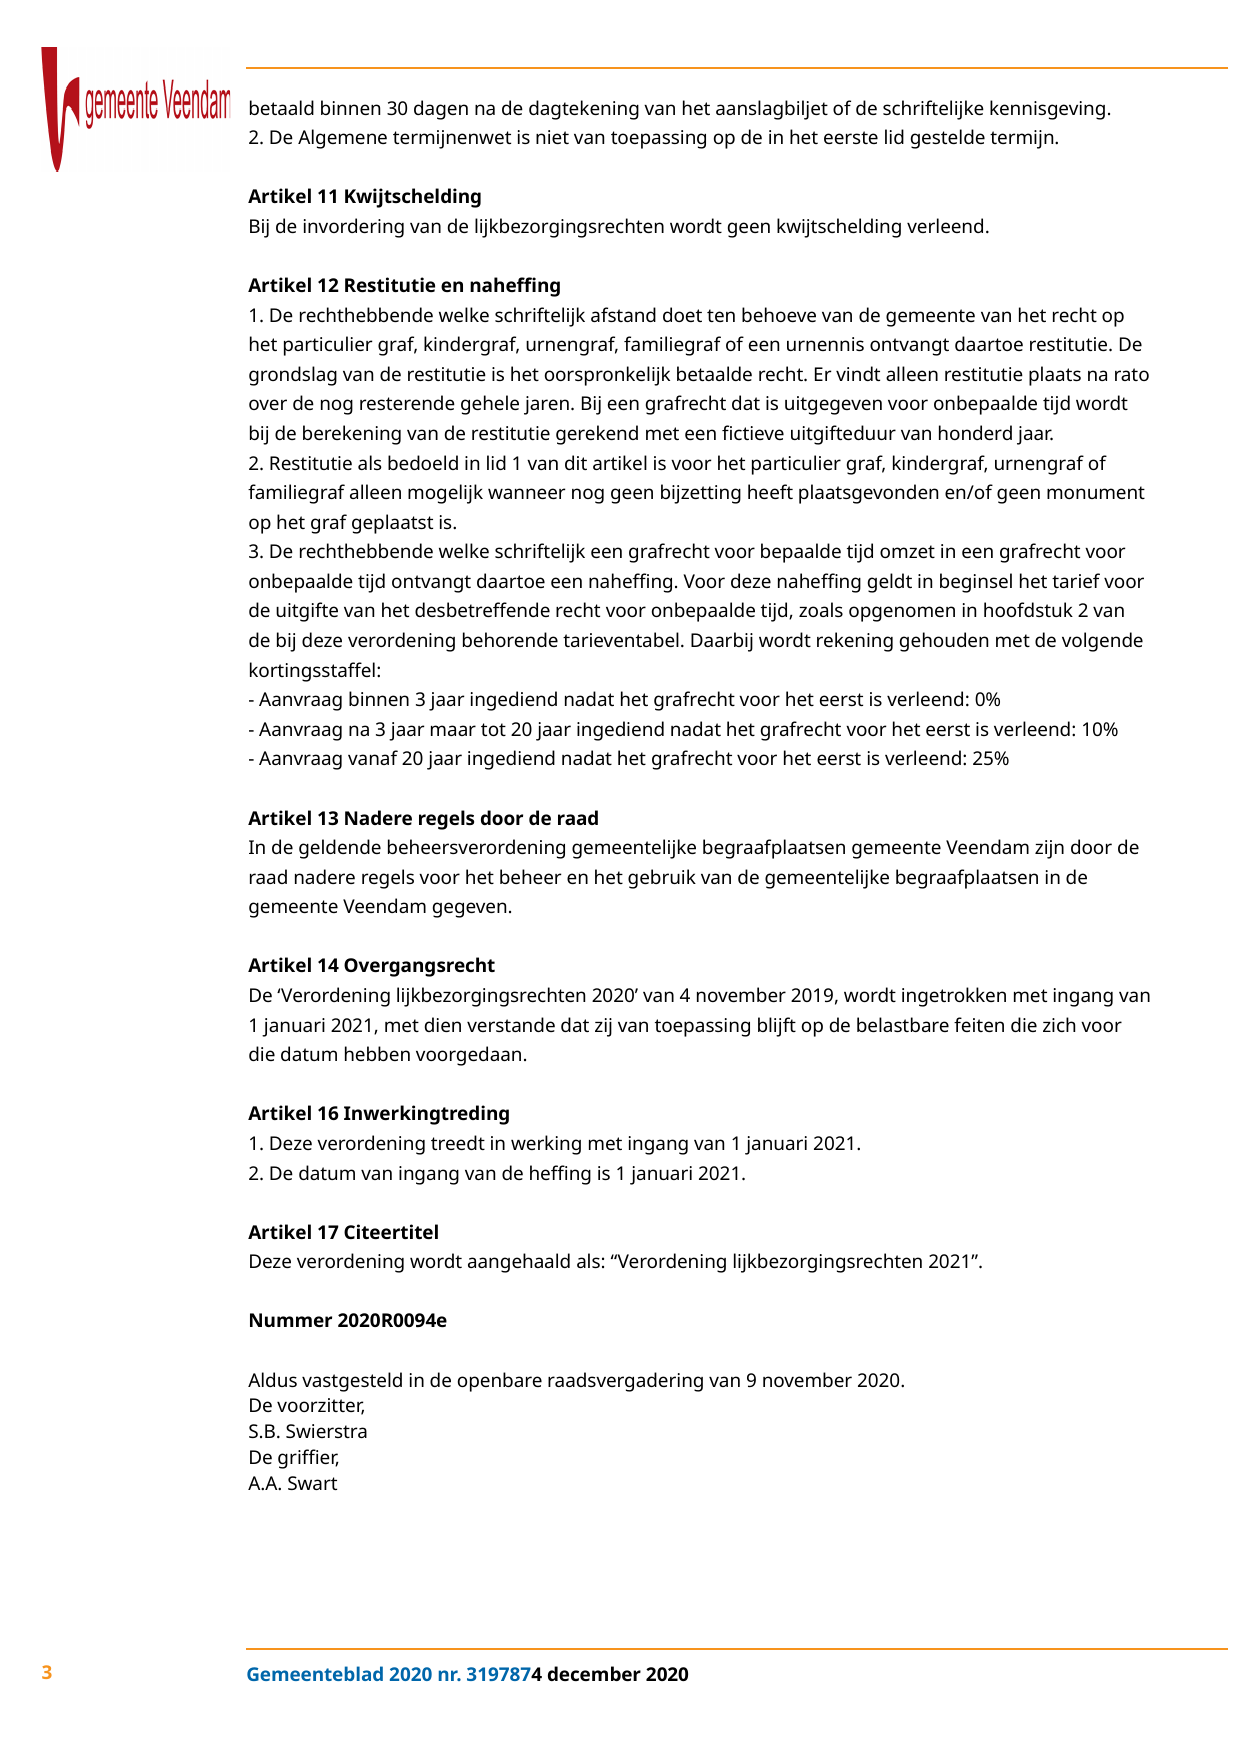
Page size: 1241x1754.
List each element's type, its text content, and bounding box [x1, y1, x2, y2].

text - Aanvraag vanaf 20 jaar ingediend nadat het grafrecht voor het eerst is verleend: 25% [248, 746, 1152, 771]
text De griffier, [248, 1444, 1152, 1470]
text S.B. Swierstra [248, 1418, 1152, 1444]
text - Aanvraag binnen 3 jaar ingediend nadat het grafrecht voor het eerst is verleend: 0% [248, 686, 1152, 712]
text 1. Deze verordening treedt in werking met ingang van 1 januari 2021. [248, 1130, 1152, 1156]
text Artikel 14 Overgangsrecht [248, 953, 1152, 978]
text 2. Restitutie als bedoeld in lid 1 van dit artikel is voor het particulier graf, kindergraf, urnengraf of familiegraf alleen mogelijk wanneer nog geen bijzetting heeft plaatsgevonden en/of geen monument op het graf geplaatst is. [248, 450, 1152, 535]
text 1. De rechthebbende welke schriftelijk afstand doet ten behoeve van de gemeente van het recht op het particulier graf, kindergraf, urnengraf, familiegraf of een urnennis ontvangt daartoe restitutie. De grondslag van de restitutie is het oorspronkelijk betaalde recht. Er vindt alleen restitutie plaats na rato over de nog resterende gehele jaren. Bij een grafrecht dat is uitgegeven voor onbepaalde tijd wordt bij de berekening van de restitutie gerekend met een fictieve uitgifteduur van honderd jaar. [248, 302, 1152, 446]
text Aldus vastgesteld in de openbare raadsvergadering van 9 november 2020. [248, 1367, 1152, 1393]
text betaald binnen 30 dagen na de dagtekening van het aanslagbiljet of de schriftelijke kennisgeving. [248, 95, 1152, 121]
text Artikel 16 Inwerkingtreding [248, 1101, 1152, 1126]
text Artikel 17 Citeertitel [248, 1219, 1152, 1245]
text Nummer 2020R0094e [248, 1308, 1152, 1333]
text Artikel 11 Kwijtschelding [248, 183, 1152, 209]
text A.A. Swart [248, 1470, 1152, 1496]
text De voorzitter, [248, 1393, 1152, 1418]
text - Aanvraag na 3 jaar maar tot 20 jaar ingediend nadat het grafrecht voor het eerst is verleend: 10% [248, 716, 1152, 742]
text 2. De Algemene termijnenwet is niet van toepassing op de in het eerste lid gestelde termijn. [248, 124, 1152, 150]
picture [41, 47, 231, 172]
text 2. De datum van ingang van de heffing is 1 januari 2021. [248, 1160, 1152, 1186]
text In de geldende beheersverordening gemeentelijke begraafplaatsen gemeente Veendam zijn door de raad nadere regels voor het beheer en het gebruik van de gemeentelijke begraafplaatsen in de gemeente Veendam gegeven. [248, 834, 1152, 919]
text 3. De rechthebbende welke schriftelijk een grafrecht voor bepaalde tijd omzet in een grafrecht voor onbepaalde tijd ontvangt daartoe een naheffing. Voor deze naheffing geldt in beginsel het tarief voor de uitgifte van het desbetreffende recht voor onbepaalde tijd, zoals opgenomen in hoofdstuk 2 van de bij deze verordening behorende tarieventabel. Daarbij wordt rekening gehouden met de volgende kortingsstaffel: [248, 538, 1152, 683]
text De ‘Verordening lijkbezorgingsrechten 2020’ van 4 november 2019, wordt ingetrokken met ingang van 1 januari 2021, met dien verstande dat zij van toepassing blijft op de belastbare feiten die zich voor die datum hebben voorgedaan. [248, 982, 1152, 1067]
text Artikel 12 Restitutie en naheffing [248, 272, 1152, 298]
text Bij de invordering van de lijkbezorgingsrechten wordt geen kwijtschelding verleend. [248, 213, 1152, 239]
text Artikel 13 Nadere regels door de raad [248, 805, 1152, 831]
text Deze verordening wordt aangehaald als: “Verordening lijkbezorgingsrechten 2021”. [248, 1248, 1152, 1274]
